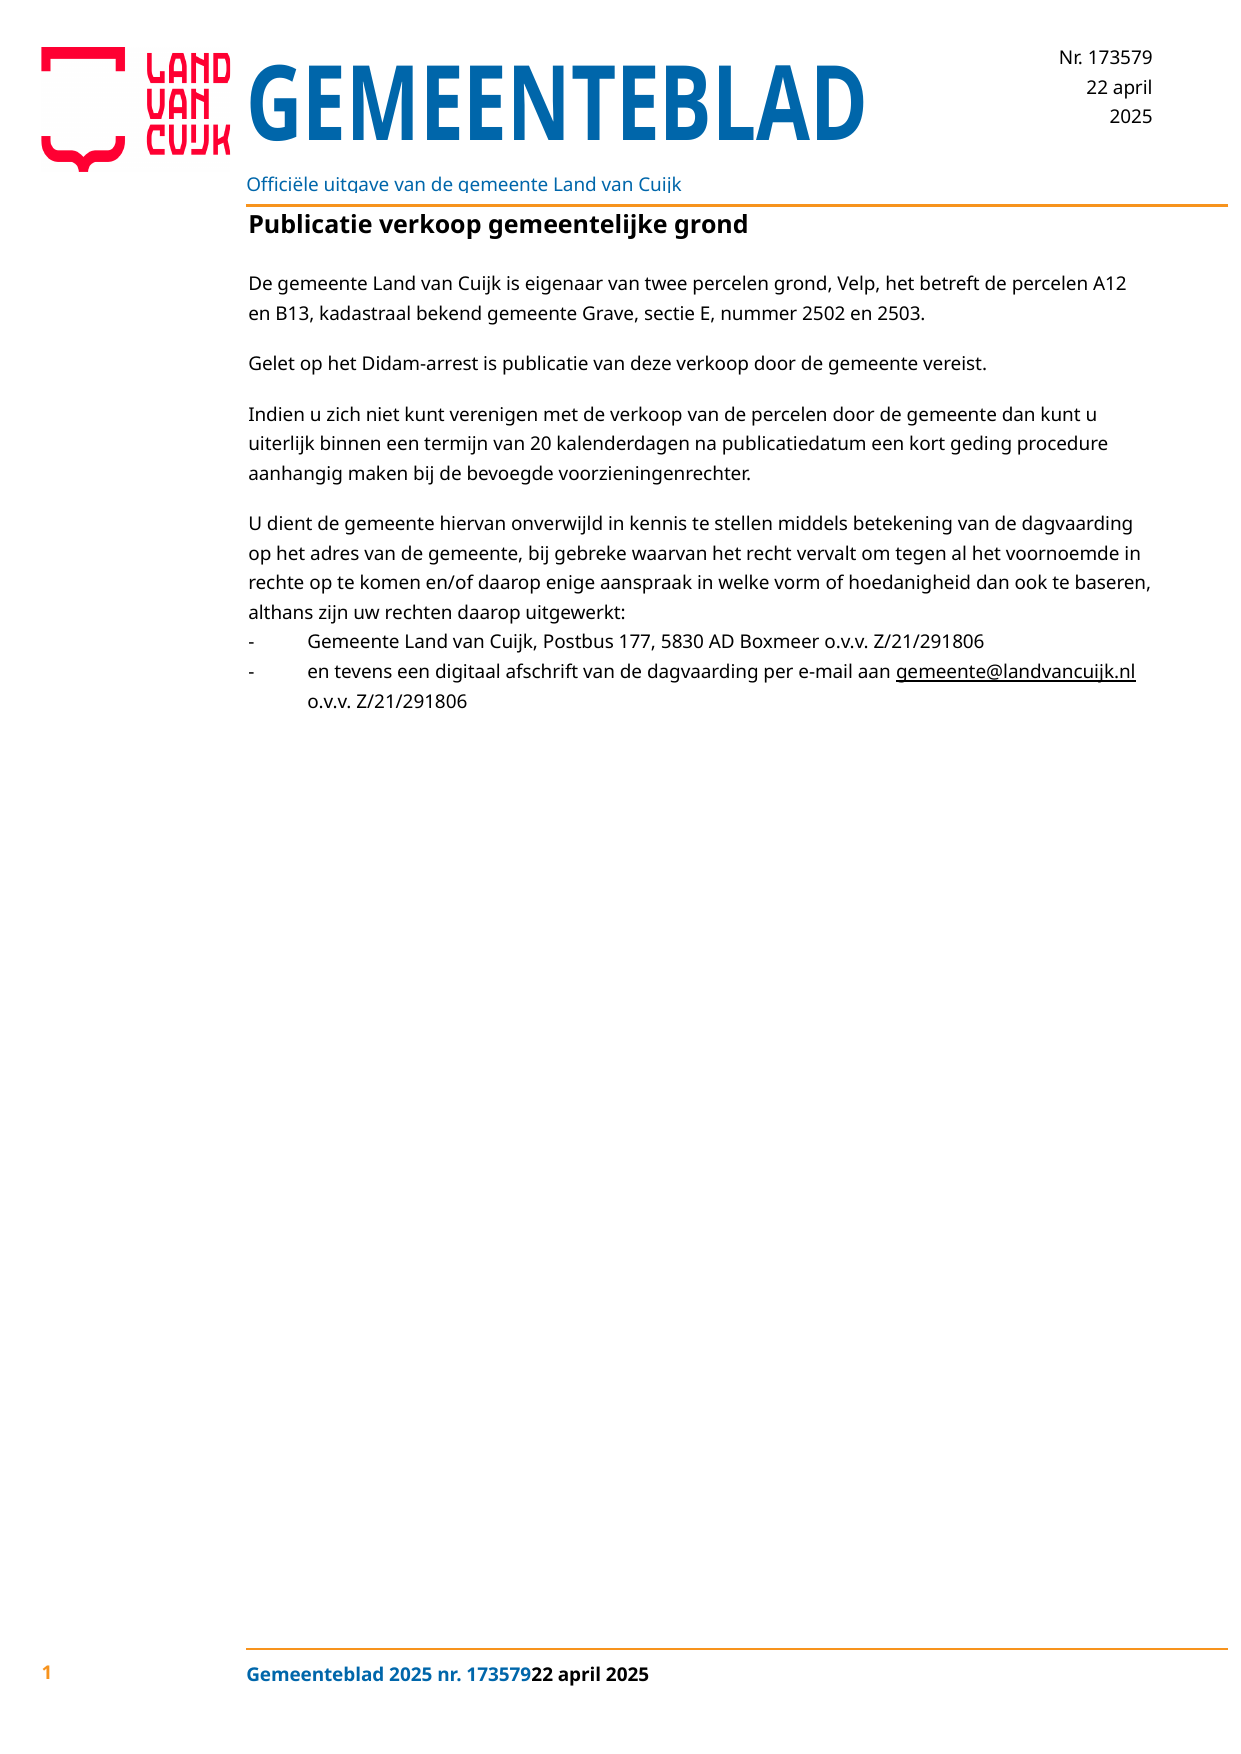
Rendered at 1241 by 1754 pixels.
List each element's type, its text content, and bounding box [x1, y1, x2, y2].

text Indien u zich niet kunt verenigen met de verkoop van de percelen door de gemeente dan kunt u uiterlijk binnen een termijn van 20 kalenderdagen na publicatiedatum een kort geding procedure aanhangig maken bij de bevoegde voorzieningenrechter. [248, 401, 1152, 486]
text Gelet op het Didam-arrest is publicatie van deze verkoop door de gemeente vereist. [248, 350, 1152, 376]
text Publicatie verkoop gemeentelijke grond [248, 207, 1152, 241]
text De gemeente Land van Cuijk is eigenaar van twee percelen grond, Velp, het betreft de percelen A12 en B13, kadastraal bekend gemeente Grave, sectie E, nummer 2502 en 2503. [248, 270, 1152, 326]
text U dient de gemeente hiervan onverwijld in kennis te stellen middels betekening van de dagvaarding op het adres van de gemeente, bij gebreke waarvan het recht vervalt om tegen al het voornoemde in rechte op te komen en/of daarop enige aanspraak in welke vorm of hoedanigheid dan ook te baseren, althans zijn uw rechten daarop uitgewerkt: [248, 510, 1152, 625]
picture [41, 47, 231, 172]
list en tevens een digitaal afschrift van de dagvaarding per e-mail aan gemeente@landvancuijk.nl o.v.v. Z/21/291806 [248, 658, 1152, 713]
list Gemeente Land van Cuijk, Postbus 177, 5830 AD Boxmeer o.v.v. Z/21/291806 [248, 629, 1152, 654]
